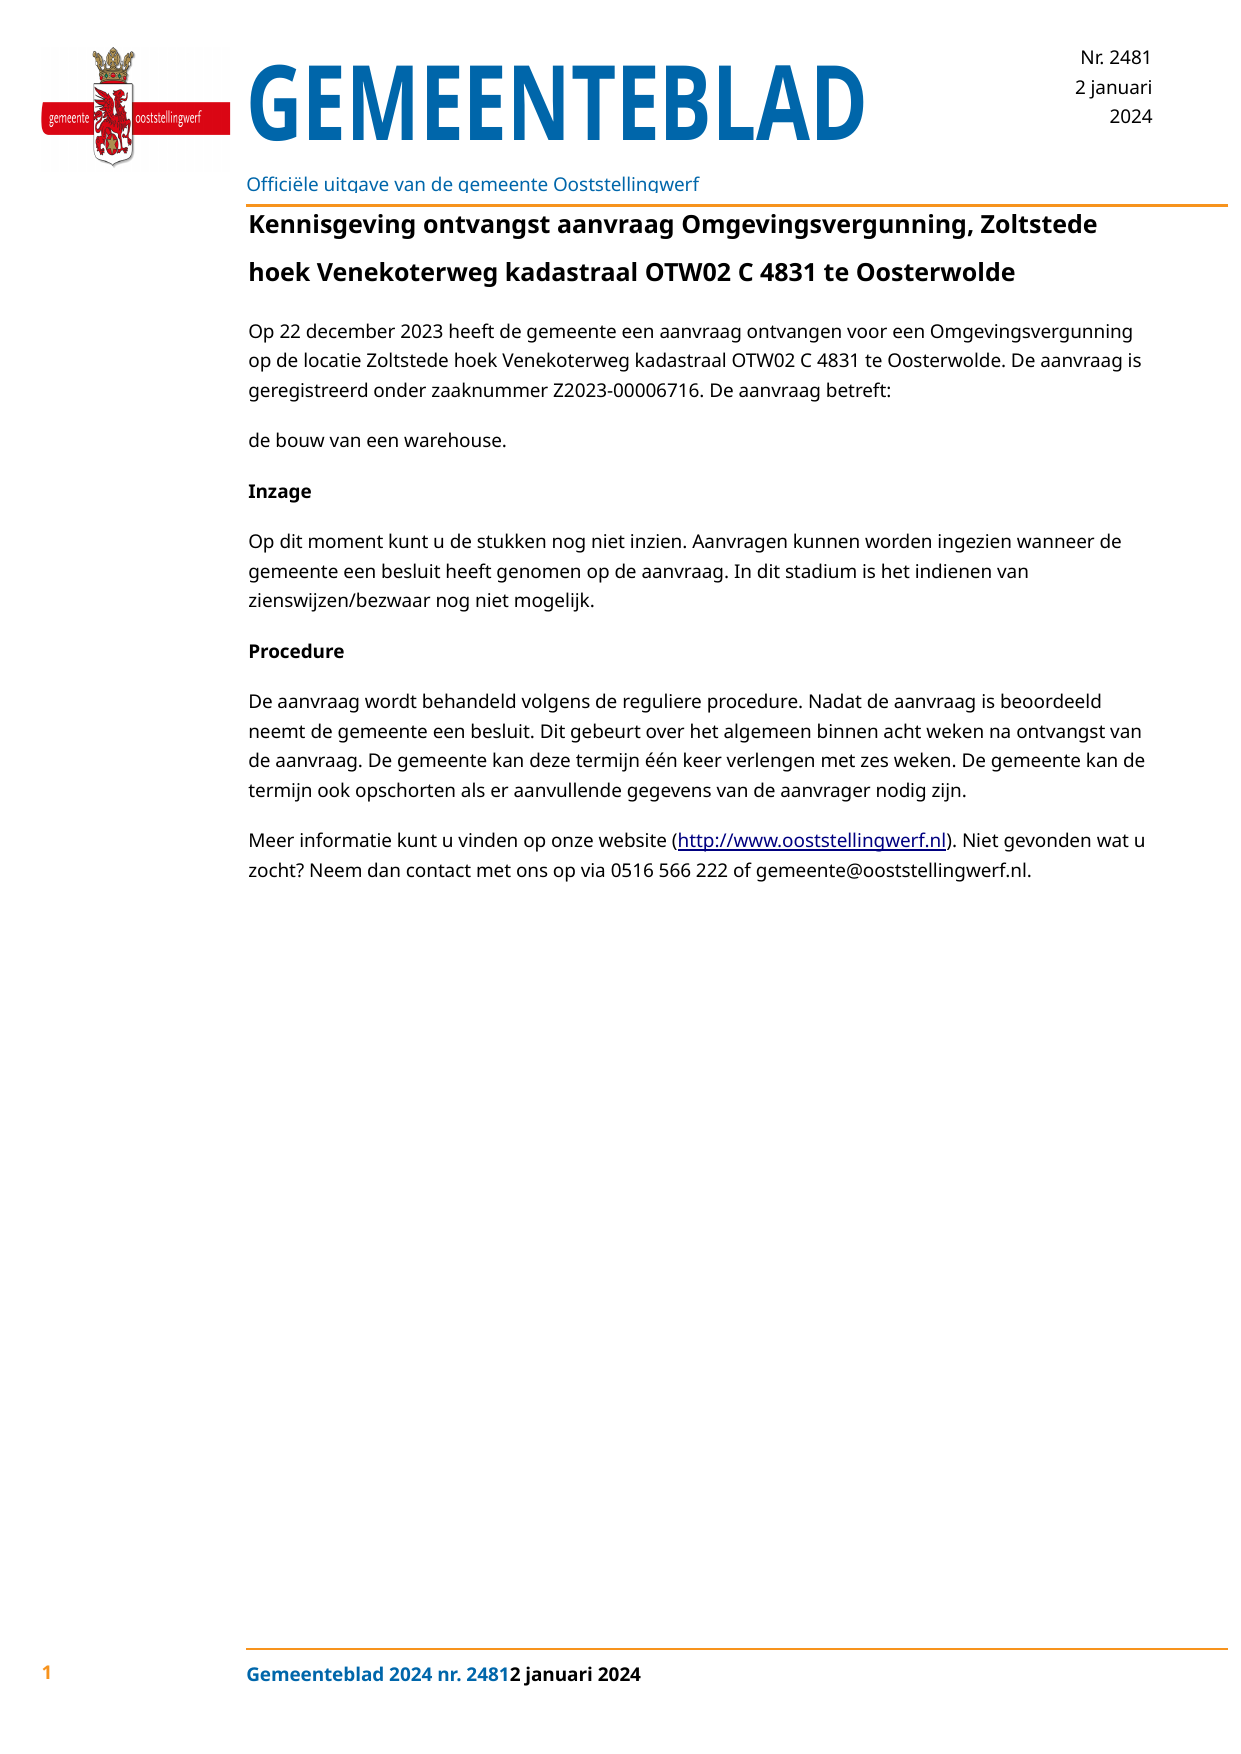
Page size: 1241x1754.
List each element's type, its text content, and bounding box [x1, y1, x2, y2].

text Op dit moment kunt u de stukken nog niet inzien. Aanvragen kunnen worden ingezien wanneer de gemeente een besluit heeft genomen op de aanvraag. In dit stadium is het indienen van zienswijzen/bezwaar nog niet mogelijk. [248, 528, 1152, 613]
text De aanvraag wordt behandeld volgens de reguliere procedure. Nadat de aanvraag is beoordeeld neemt de gemeente een besluit. Dit gebeurt over het algemeen binnen acht weken na ontvangst van de aanvraag. De gemeente kan deze termijn één keer verlengen met zes weken. De gemeente kan de termijn ook opschorten als er aanvullende gegevens van de aanvrager nodig zijn. [248, 688, 1152, 803]
text Procedure [248, 638, 1152, 664]
text Kennisgeving ontvangst aanvraag Omgevingsvergunning, Zoltstede hoek Venekoterweg kadastraal OTW02 C 4831 te Oosterwolde [248, 207, 1152, 288]
text Inzage [248, 478, 1152, 504]
text Op 22 december 2023 heeft de gemeente een aanvraag ontvangen voor een Omgevingsvergunning op de locatie Zoltstede hoek Venekoterweg kadastraal OTW02 C 4831 te Oosterwolde. De aanvraag is geregistreerd onder zaaknummer Z2023-00006716. De aanvraag betreft: [248, 318, 1152, 403]
picture [41, 47, 231, 172]
text de bouw van een warehouse. [248, 427, 1152, 453]
text Meer informatie kunt u vinden op onze website (http://www.ooststellingwerf.nl). Niet gevonden wat u zocht? Neem dan contact met ons op via 0516 566 222 of gemeente@ooststellingwerf.nl. [248, 827, 1152, 883]
